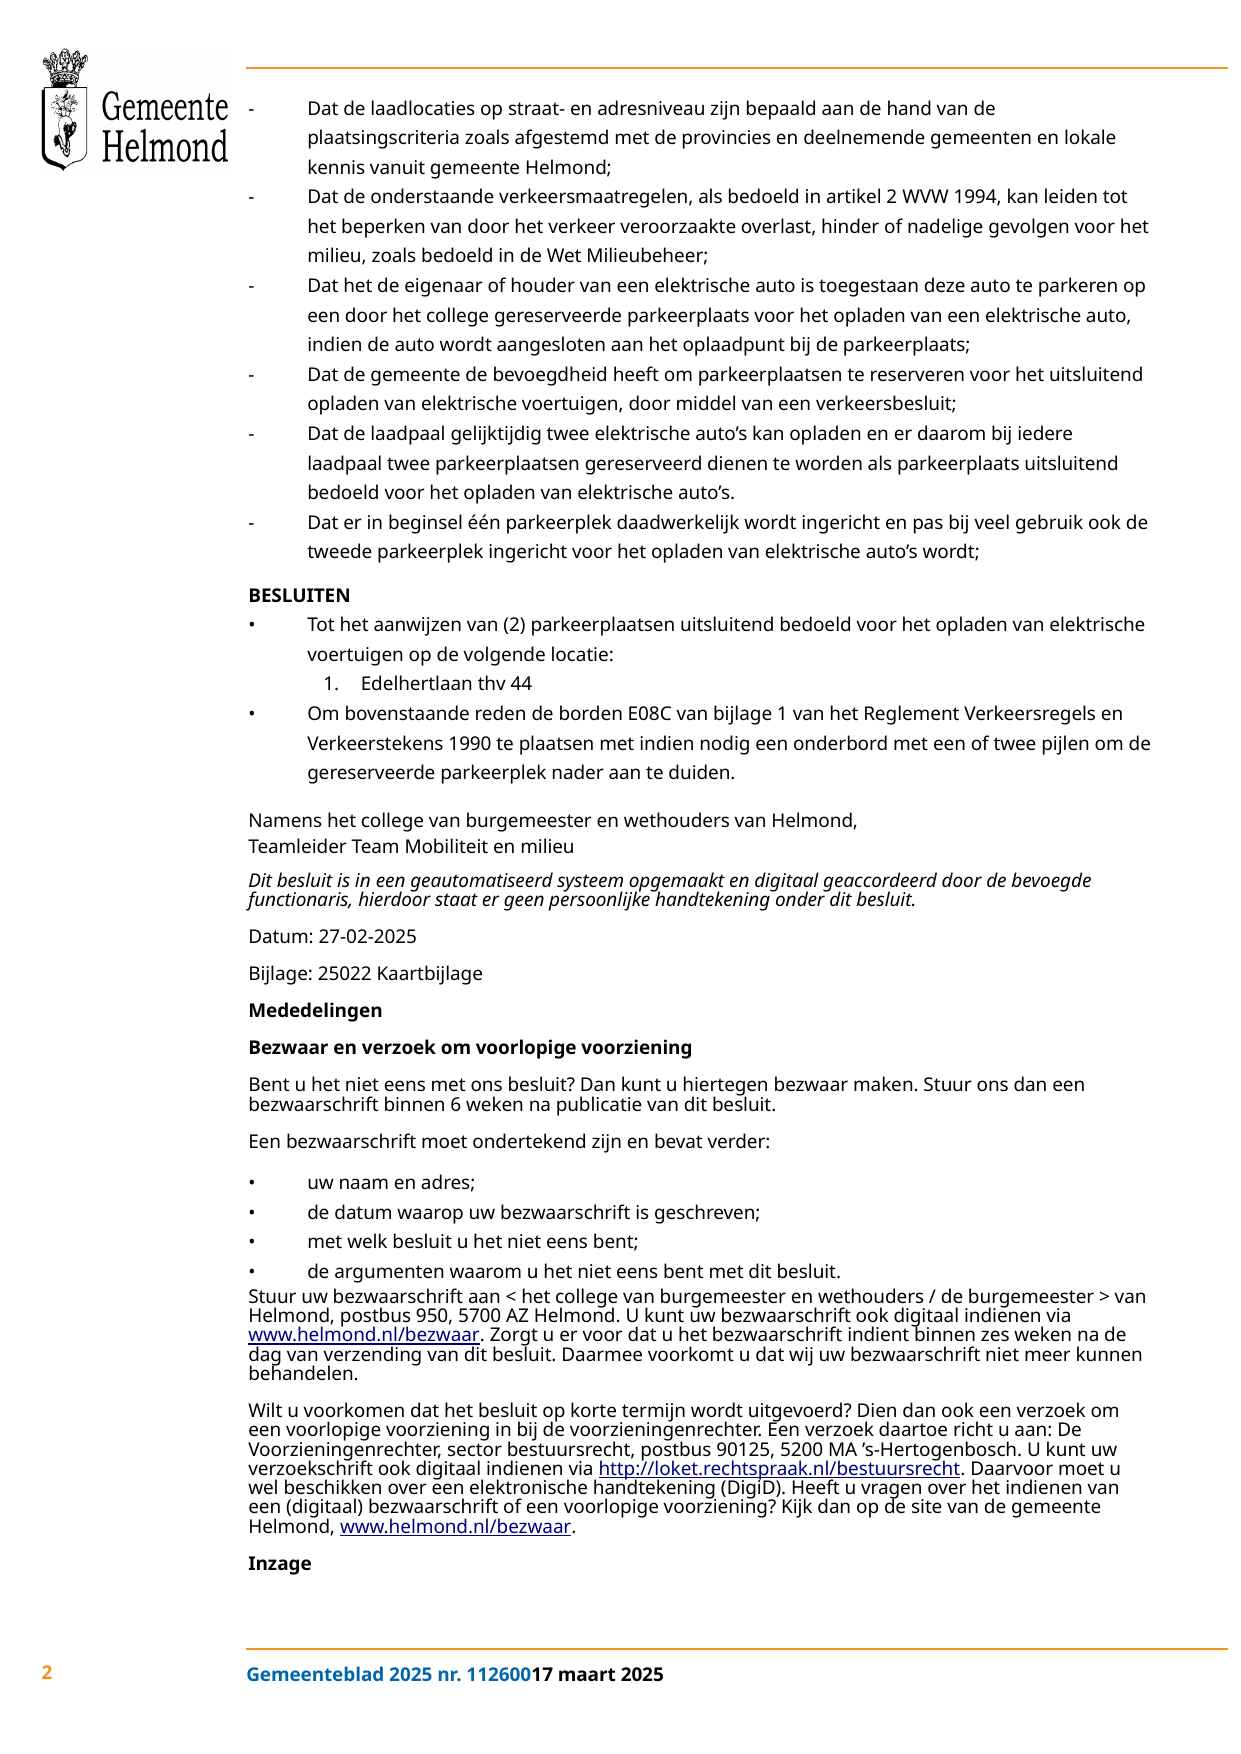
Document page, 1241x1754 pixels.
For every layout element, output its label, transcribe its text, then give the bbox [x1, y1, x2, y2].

text Mededelingen [248, 1002, 1152, 1022]
text Datum: 27-02-2025 [248, 928, 1152, 948]
list Dat de onderstaande verkeersmaatregelen, als bedoeld in artikel 2 WVW 1994, kan leiden tot het beperken van door het verkeer veroorzaakte overlast, hinder of nadelige gevolgen voor het milieu, zoals bedoeld in de Wet Milieubeheer; [248, 183, 1152, 268]
list uw naam en adres; [248, 1169, 1152, 1195]
list Tot het aanwijzen van (2) parkeerplaatsen uitsluitend bedoeld voor het opladen van elektrische voertuigen op de volgende locatie: [248, 611, 1152, 667]
text Stuur uw bezwaarschrift aan < het college van burgemeester en wethouders / de burgemeester > van Helmond, postbus 950, 5700 AZ Helmond. U kunt uw bezwaarschrift ook digitaal indienen via www.helmond.nl/bezwaar. Zorgt u er voor dat u het bezwaarschrift indient binnen zes weken na de dag van verzending van dit besluit. Daarmee voorkomt u dat wij uw bezwaarschrift niet meer kunnen behandelen. [248, 1288, 1152, 1384]
text Namens het college van burgemeester en wethouders van Helmond, [248, 807, 1152, 833]
text Bent u het niet eens met ons besluit? Dan kunt u hiertegen bezwaar maken. Stuur ons dan een bezwaarschrift binnen 6 weken na publicatie van dit besluit. [248, 1076, 1152, 1115]
text Wilt u voorkomen dat het besluit op korte termijn wordt uitgevoerd? Dien dan ook een verzoek om een voorlopige voorziening in bij de voorzieningenrechter. Een verzoek daartoe richt u aan: De Voorzieningenrechter, sector bestuursrecht, postbus 90125, 5200 MA ’s-Hertogenbosch. U kunt uw verzoekschrift ook digitaal indienen via http://loket.rechtspraak.nl/bestuursrecht. Daarvoor moet u wel beschikken over een elektronische handtekening (DigiD). Heeft u vragen over het indienen van een (digitaal) bezwaarschrift of een voorlopige voorziening? Kijk dan op de site van de gemeente Helmond, www.helmond.nl/bezwaar. [248, 1402, 1152, 1537]
list Edelhertlaan thv 44 [323, 671, 1152, 696]
list Dat de gemeente de bevoegdheid heeft om parkeerplaatsen te reserveren voor het uitsluitend opladen van elektrische voertuigen, door middel van een verkeersbesluit; [248, 361, 1152, 416]
text Bezwaar en verzoek om voorlopige voorziening [248, 1039, 1152, 1059]
list Dat de laadpaal gelijktijdig twee elektrische auto’s kan opladen en er daarom bij iedere laadpaal twee parkeerplaatsen gereserveerd dienen te worden als parkeerplaats uitsluitend bedoeld voor het opladen van elektrische auto’s. [248, 420, 1152, 505]
text Een bezwaarschrift moet ondertekend zijn en bevat verder: [248, 1133, 1152, 1152]
list met welk besluit u het niet eens bent; [248, 1229, 1152, 1254]
list de datum waarop uw bezwaarschrift is geschreven; [248, 1199, 1152, 1225]
text Bijlage: 25022 Kaartbijlage [248, 965, 1152, 985]
text Teamleider Team Mobiliteit en milieu [248, 833, 1152, 858]
text Dit besluit is in een geautomatiseerd systeem opgemaakt en digitaal geaccordeerd door de bevoegde functionaris, hierdoor staat er geen persoonlijke handtekening onder dit besluit. [248, 872, 1152, 911]
list Dat er in beginsel één parkeerplek daadwerkelijk wordt ingericht en pas bij veel gebruik ook de tweede parkeerplek ingericht voor het opladen van elektrische auto’s wordt; [248, 509, 1152, 564]
list Dat de laadlocaties op straat- en adresniveau zijn bepaald aan de hand van de plaatsingscriteria zoals afgestemd met de provincies en deelnemende gemeenten en lokale kennis vanuit gemeente Helmond; [248, 95, 1152, 180]
text BESLUITEN [248, 582, 1152, 607]
picture [41, 47, 231, 172]
list de argumenten waarom u het niet eens bent met dit besluit. [248, 1258, 1152, 1284]
list Om bovenstaande reden de borden E08C van bijlage 1 van het Reglement Verkeersregels en Verkeerstekens 1990 te plaatsen met indien nodig een onderbord met een of twee pijlen om de gereserveerde parkeerplek nader aan te duiden. [248, 700, 1152, 785]
list Dat het de eigenaar of houder van een elektrische auto is toegestaan deze auto te parkeren op een door het college gereserveerde parkeerplaats voor het opladen van een elektrische auto, indien de auto wordt aangesloten aan het oplaadpunt bij de parkeerplaats; [248, 272, 1152, 357]
text Inzage [248, 1554, 1152, 1574]
